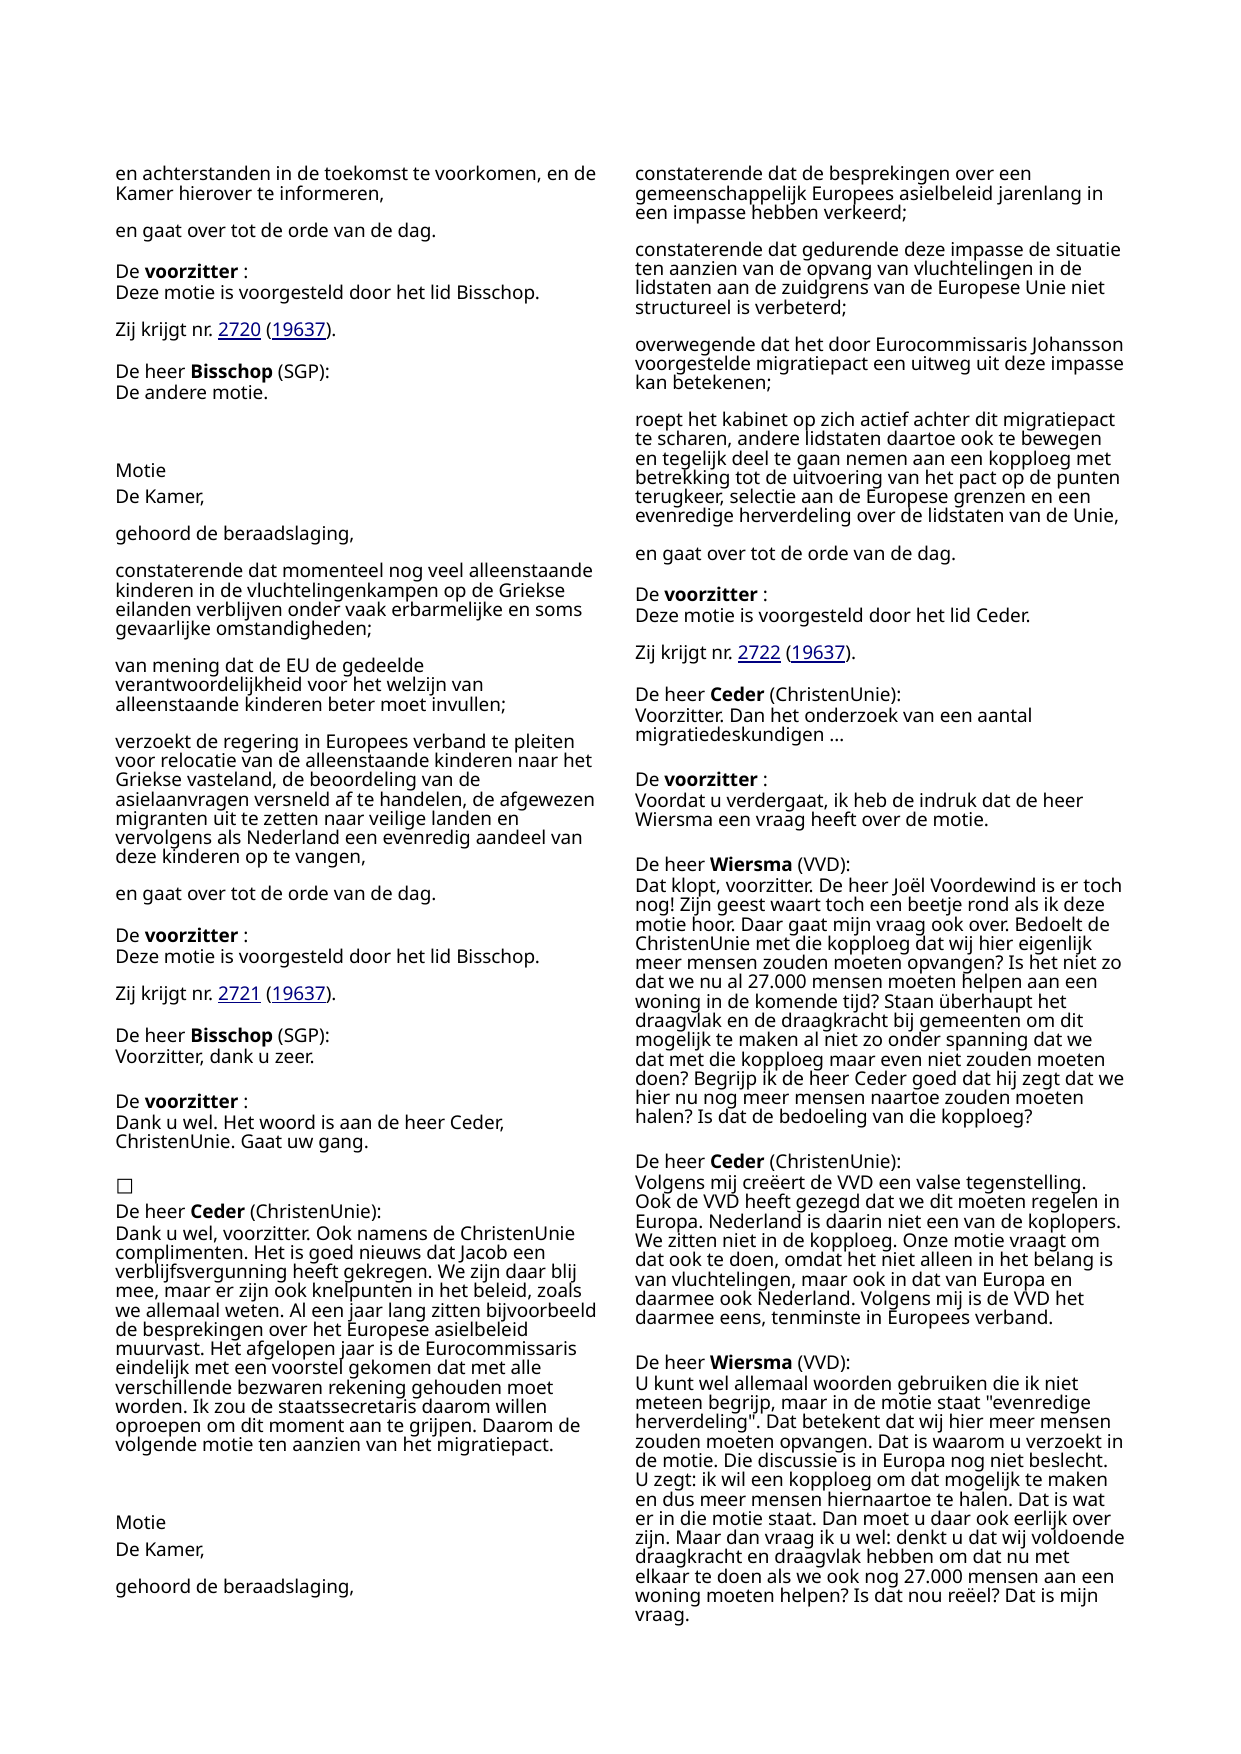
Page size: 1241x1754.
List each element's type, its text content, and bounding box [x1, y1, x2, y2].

text Motie [115, 457, 605, 482]
text De heer Bisschop (SGP): [115, 1022, 605, 1048]
text en achterstanden in de toekomst te voorkomen, en de Kamer hierover te informeren, [115, 165, 605, 204]
text roept het kabinet op zich actief achter dit migratiepact te scharen, andere lidstaten daartoe ook te bewegen en tegelijk deel te gaan nemen aan een kopploeg met betrekking tot de uitvoering van het pact op de punten terugkeer, selectie aan de Europese grenzen en een evenredige herverdeling over de lidstaten van de Unie, [635, 411, 1125, 527]
text overwegende dat het door Eurocommissaris Johansson voorgestelde migratiepact een uitweg uit deze impasse kan betekenen; [635, 336, 1125, 393]
text verzoekt de regering in Europees verband te pleiten voor relocatie van de alleenstaande kinderen naar het Griekse vasteland, de beoordeling van de asielaanvragen versneld af te handelen, de afgewezen migranten uit te zetten naar veilige landen en vervolgens als Nederland een evenredig aandeel van deze kinderen op te vangen, [115, 733, 605, 868]
text De Kamer, [115, 488, 605, 508]
text Dank u wel. Het woord is aan de heer Ceder, ChristenUnie. Gaat uw gang. [115, 1114, 605, 1152]
text Voorzitter. Dan het onderzoek van een aantal migratiedeskundigen … [635, 707, 1125, 746]
text gehoord de beraadslaging, [115, 525, 605, 545]
text en gaat over tot de orde van de dag. [635, 544, 1125, 564]
text van mening dat de EU de gedeelde verantwoordelijkheid voor het welzijn van alleenstaande kinderen beter moet invullen; [115, 657, 605, 715]
text Zij krijgt nr. 2720 (19637). [115, 321, 605, 341]
text Motie [115, 1509, 605, 1535]
text De Kamer, [115, 1541, 605, 1560]
text Deze motie is voorgesteld door het lid Ceder. [635, 607, 1125, 626]
text Dank u wel, voorzitter. Ook namens de ChristenUnie complimenten. Het is goed nieuws dat Jacob een verblijfsvergunning heeft gekregen. We zijn daar blij mee, maar er zijn ook knelpunten in het beleid, zoals we allemaal weten. Al een jaar lang zitten bijvoorbeeld de besprekingen over het Europese asielbeleid muurvast. Het afgelopen jaar is de Eurocommissaris eindelijk met een voorstel gekomen dat met alle verschillende bezwaren rekening gehouden moet worden. Ik zou de staatssecretaris daarom willen oproepen om dit moment aan te grijpen. Daarom de volgende motie ten aanzien van het migratiepact. [115, 1224, 605, 1456]
text Deze motie is voorgesteld door het lid Bisschop. [115, 948, 605, 967]
text Zij krijgt nr. 2721 (19637). [115, 985, 605, 1004]
text De heer Ceder (ChristenUnie): [635, 1148, 1125, 1174]
text De heer Bisschop (SGP): [115, 358, 605, 384]
text constaterende dat gedurende deze impasse de situatie ten aanzien van de opvang van vluchtelingen in de lidstaten aan de zuidgrens van de Europese Unie niet structureel is verbeterd; [635, 241, 1125, 318]
text en gaat over tot de orde van de dag. [115, 222, 605, 241]
text De andere motie. [115, 384, 605, 403]
text De voorzitter : [635, 766, 1125, 792]
text De heer Ceder (ChristenUnie): [635, 681, 1125, 707]
text Voordat u verdergaat, ik heb de indruk dat de heer Wiersma een vraag heeft over de motie. [635, 792, 1125, 831]
text Volgens mij creëert de VVD een valse tegenstelling. Ook de VVD heeft gezegd dat we dit moeten regelen in Europa. Nederland is daarin niet een van de koplopers. We zitten niet in de kopploeg. Onze motie vraagt om dat ook te doen, omdat het niet alleen in het belang is van vluchtelingen, maar ook in dat van Europa en daarmee ook Nederland. Volgens mij is de VVD het daarmee eens, tenminste in Europees verband. [635, 1174, 1125, 1328]
text De heer Wiersma (VVD): [635, 1349, 1125, 1375]
text constaterende dat de besprekingen over een gemeenschappelijk Europees asielbeleid jarenlang in een impasse hebben verkeerd; [635, 165, 1125, 223]
text Voorzitter, dank u zeer. [115, 1048, 605, 1067]
text Dat klopt, voorzitter. De heer Joël Voordewind is er toch nog! Zijn geest waart toch een beetje rond als ik deze motie hoor. Daar gaat mijn vraag ook over. Bedoelt de ChristenUnie met die kopploeg dat wij hier eigenlijk meer mensen zouden moeten opvangen? Is het niet zo dat we nu al 27.000 mensen moeten helpen aan een woning in de komende tijd? Staan überhaupt het draagvlak en de draagkracht bij gemeenten om dit mogelijk te maken al niet zo onder spanning dat we dat met die kopploeg maar even niet zouden moeten doen? Begrijp ik de heer Ceder goed dat hij zegt dat we hier nu nog meer mensen naartoe zouden moeten halen? Is dat de bedoeling van die kopploeg? [635, 877, 1125, 1128]
text De heer Wiersma (VVD): [635, 851, 1125, 877]
text Zij krijgt nr. 2722 (19637). [635, 644, 1125, 663]
text U kunt wel allemaal woorden gebruiken die ik niet meteen begrijp, maar in de motie staat "evenredige herverdeling". Dat betekent dat wij hier meer mensen zouden moeten opvangen. Dat is waarom u verzoekt in de motie. Die discussie is in Europa nog niet beslecht. U zegt: ik wil een kopploeg om dat mogelijk te maken en dus meer mensen hiernaartoe te halen. Dat is wat er in die motie staat. Dan moet u daar ook eerlijk over zijn. Maar dan vraag ik u wel: denkt u dat wij voldoende draagkracht en draagvlak hebben om dat nu met elkaar te doen als we ook nog 27.000 mensen aan een woning moeten helpen? Is dat nou reëel? Dat is mijn vraag. [635, 1375, 1125, 1626]
text De voorzitter : [115, 922, 605, 948]
text De heer Ceder (ChristenUnie): [115, 1199, 605, 1224]
text Deze motie is voorgesteld door het lid Bisschop. [115, 284, 605, 303]
text en gaat over tot de orde van de dag. [115, 885, 605, 904]
text constaterende dat momenteel nog veel alleenstaande kinderen in de vluchtelingenkampen op de Griekse eilanden verblijven onder vaak erbarmelijke en soms gevaarlijke omstandigheden; [115, 562, 605, 639]
text De voorzitter : [115, 1088, 605, 1114]
text gehoord de beraadslaging, [115, 1578, 605, 1597]
text De voorzitter : [115, 258, 605, 284]
text De voorzitter : [635, 581, 1125, 607]
text ⬜ [115, 1173, 605, 1199]
